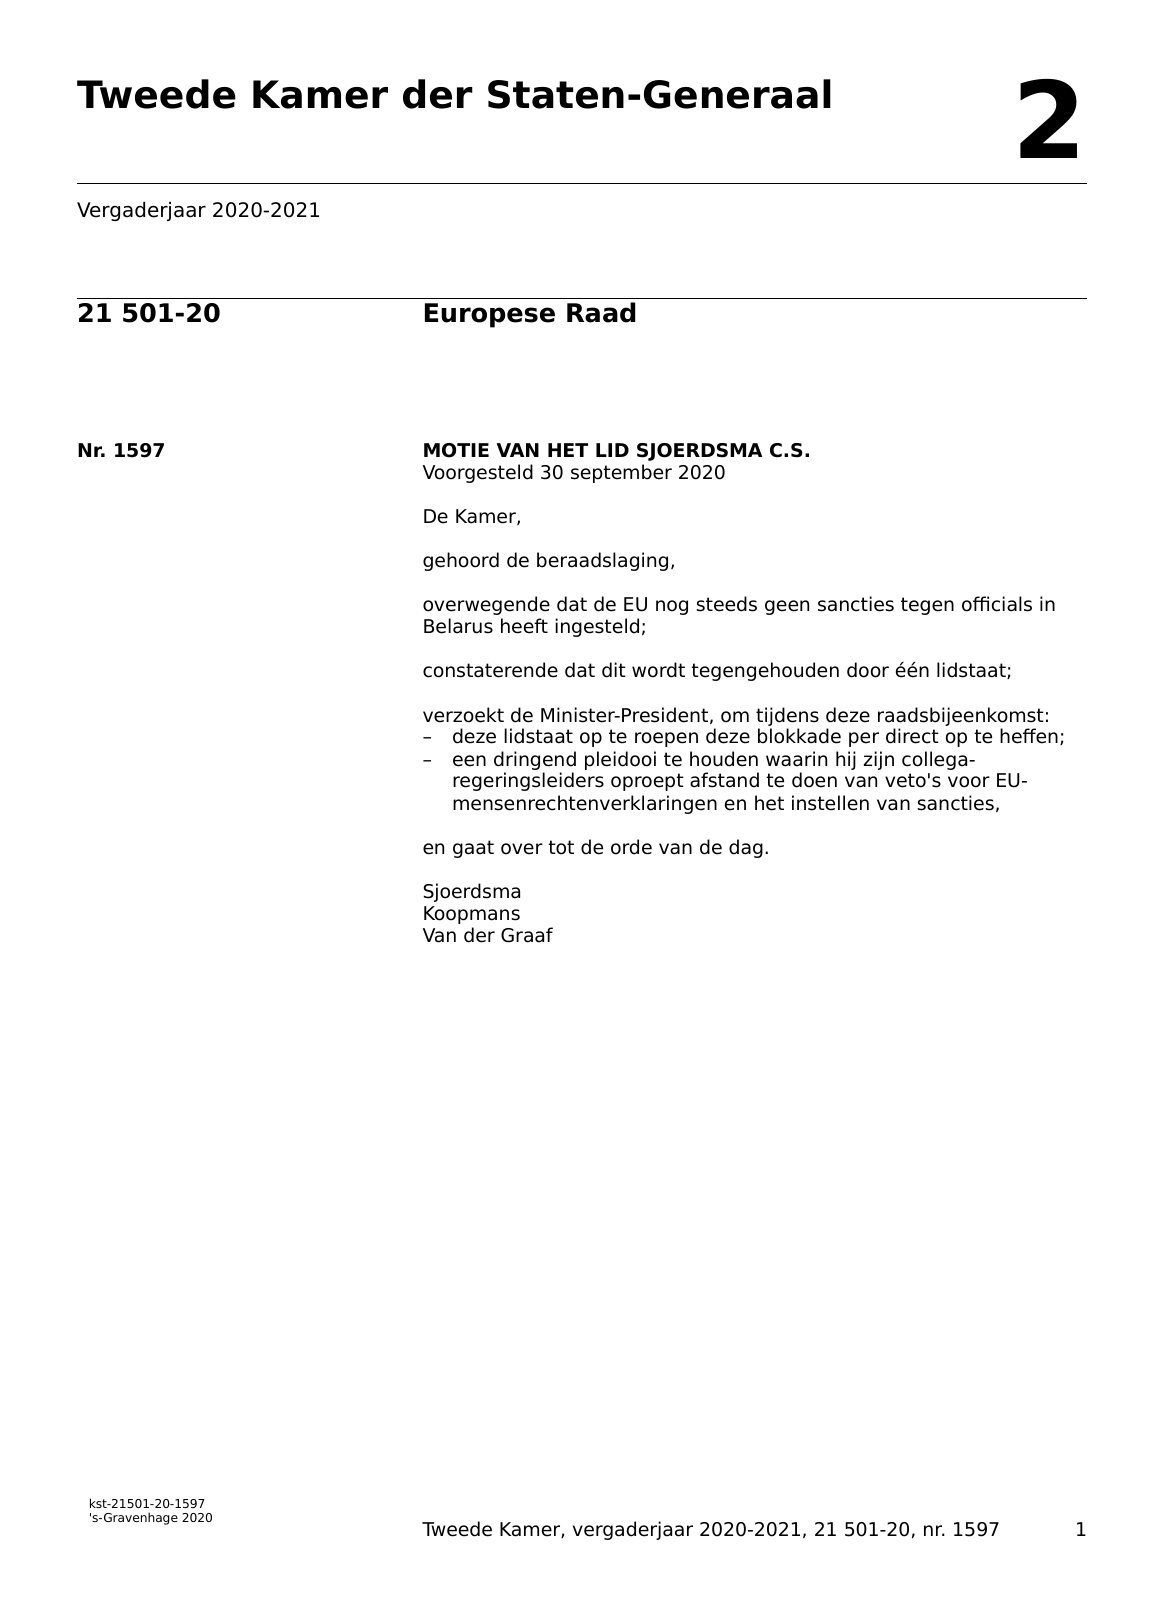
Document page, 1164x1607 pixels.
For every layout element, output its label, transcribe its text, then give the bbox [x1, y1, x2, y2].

text 's-Gravenhage 2020 [88, 1511, 323, 1525]
table_cell Vergaderjaar 2020-2021 [77, 184, 1087, 298]
text constaterende dat dit wordt tegengehouden door één lidstaat; [422, 660, 1087, 682]
table_header Tweede Kamer der Staten-Generaal [77, 59, 886, 183]
text Koopmans [422, 903, 1087, 925]
text Sjoerdsma [422, 881, 1087, 903]
text – deze lidstaat op te roepen deze blokkade per direct op te heffen; [422, 726, 1087, 748]
text – een dringend pleidooi te houden waarin hij zijn collega-regeringsleiders oproept afstand te doen van veto's voor EU-mensenrechtenverklaringen en het instellen van sancties, [422, 748, 1087, 814]
subtitle 21 501-20 Europese Raad [77, 299, 1087, 329]
table_header 2 [886, 59, 1087, 183]
text Voorgesteld 30 september 2020 [422, 462, 1087, 484]
text verzoekt de Minister-President, om tijdens deze raadsbijeenkomst: [422, 704, 1087, 726]
text kst-21501-20-1597 [88, 1497, 323, 1511]
text De Kamer, [422, 506, 1087, 528]
text en gaat over tot de orde van de dag. [422, 837, 1087, 858]
text overwegende dat de EU nog steeds geen sancties tegen officials in Belarus heeft ingesteld; [422, 594, 1087, 638]
subtitle Nr. 1597 MOTIE VAN HET LID SJOERDSMA C.S. [77, 440, 1087, 462]
text Van der Graaf [422, 925, 1087, 947]
text gehoord de beraadslaging, [422, 550, 1087, 572]
